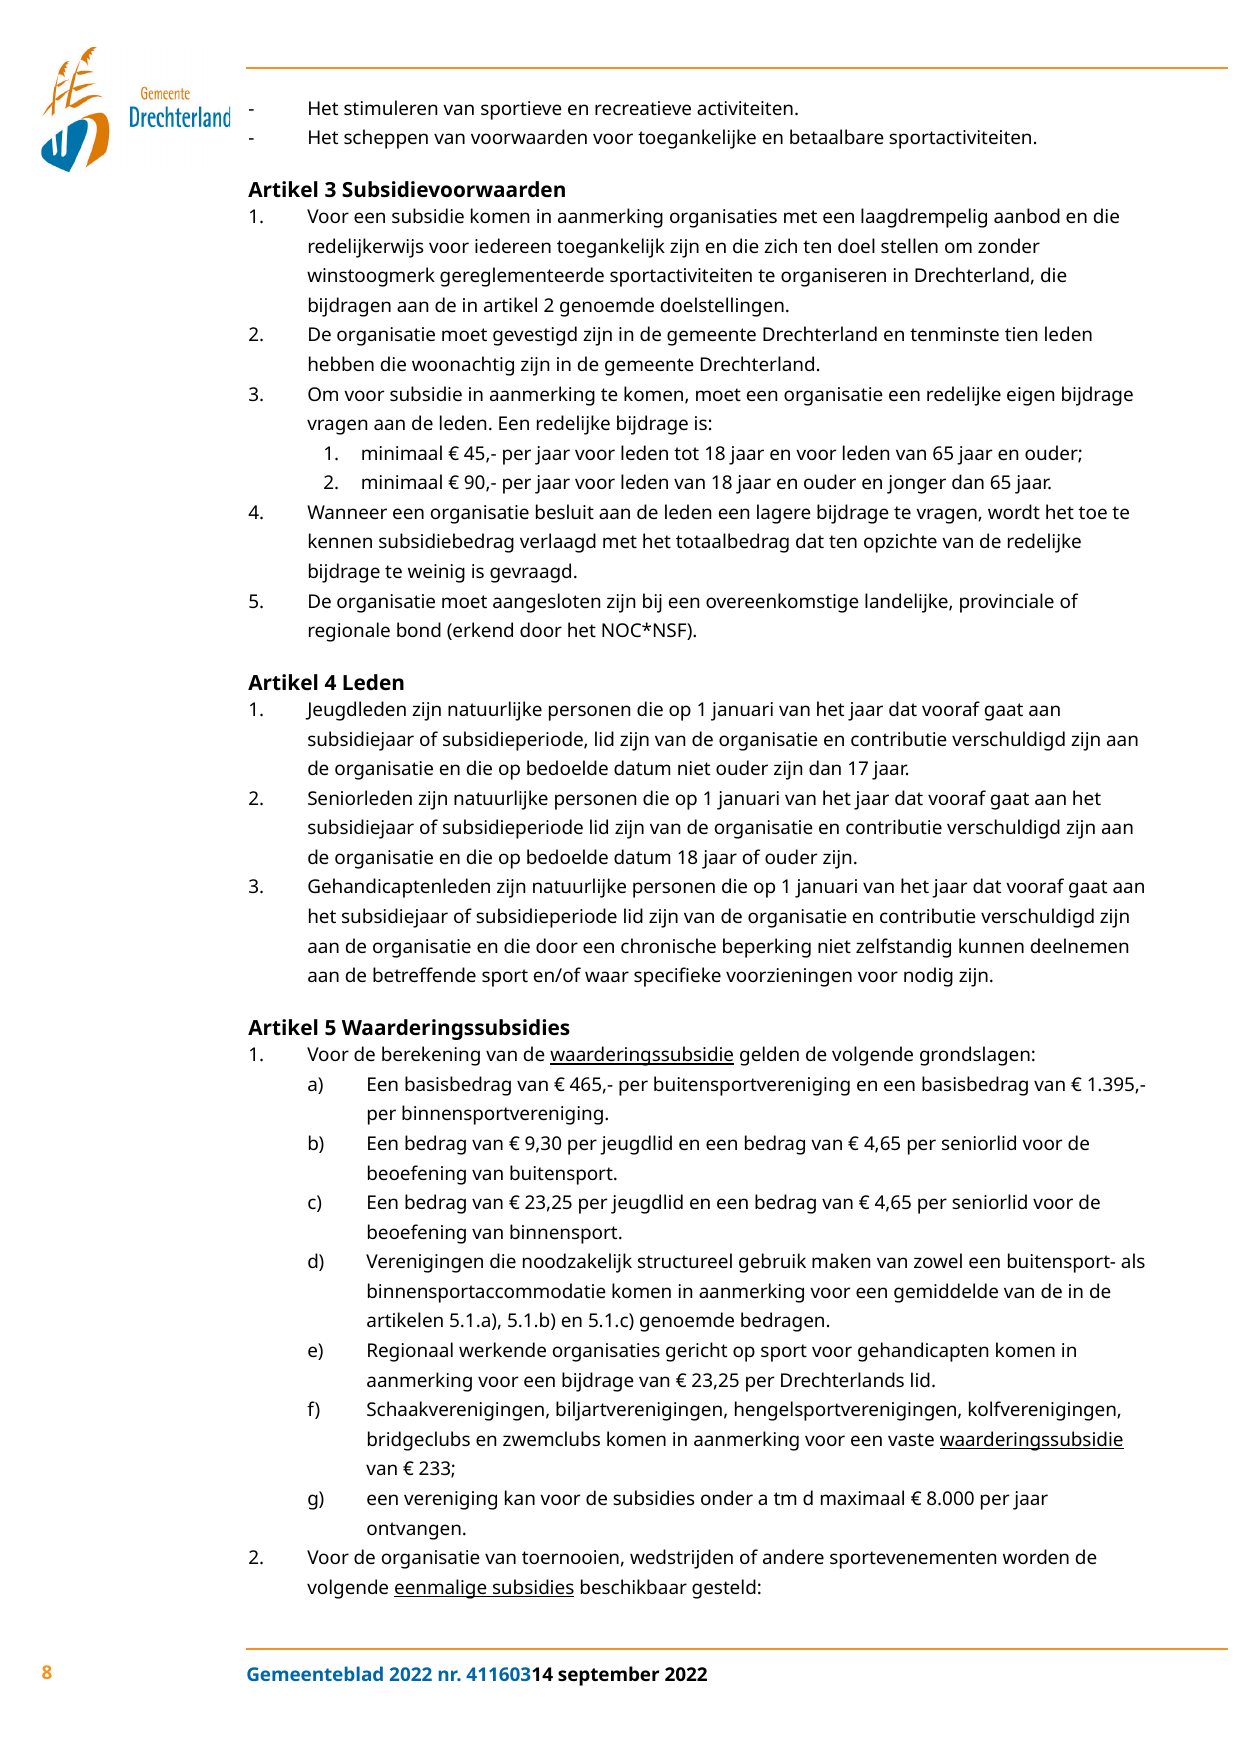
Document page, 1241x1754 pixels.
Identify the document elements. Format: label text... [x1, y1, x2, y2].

text Artikel 4 Leden [248, 668, 1152, 696]
list Een bedrag van € 9,30 per jeugdlid en een bedrag van € 4,65 per seniorlid voor de beoefening van buitensport. [307, 1130, 1152, 1185]
list De organisatie moet aangesloten zijn bij een overeenkomstige landelijke, provinciale of regionale bond (erkend door het NOC*NSF). [248, 588, 1152, 643]
list minimaal € 90,- per jaar voor leden van 18 jaar en ouder en jonger dan 65 jaar. [323, 469, 1152, 495]
list Jeugdleden zijn natuurlijke personen die op 1 januari van het jaar dat vooraf gaat aan subsidiejaar of subsidieperiode, lid zijn van de organisatie en contributie verschuldigd zijn aan de organisatie en die op bedoelde datum niet ouder zijn dan 17 jaar. [248, 696, 1152, 781]
picture [41, 158, 64, 172]
list Seniorleden zijn natuurlijke personen die op 1 januari van het jaar dat vooraf gaat aan het subsidiejaar of subsidieperiode lid zijn van de organisatie en contributie verschuldigd zijn aan de organisatie en die op bedoelde datum 18 jaar of ouder zijn. [248, 785, 1152, 870]
text Artikel 5 Waarderingssubsidies [248, 1013, 1152, 1041]
list Verenigingen die noodzakelijk structureel gebruik maken van zowel een buitensport- als binnensportaccommodatie komen in aanmerking voor een gemiddelde van de in de artikelen 5.1.a), 5.1.b) en 5.1.c) genoemde bedragen. [307, 1248, 1152, 1333]
list Regionaal werkende organisaties gericht op sport voor gehandicapten komen in aanmerking voor een bijdrage van € 23,25 per Drechterlands lid. [307, 1337, 1152, 1392]
list Een basisbedrag van € 465,- per buitensportvereniging en een basisbedrag van € 1.395,- per binnensportvereniging. [307, 1071, 1152, 1126]
picture [41, 47, 231, 172]
picture [226, 115, 231, 124]
list Het stimuleren van sportieve en recreatieve activiteiten. [248, 95, 1152, 121]
list De organisatie moet gevestigd zijn in de gemeente Drechterland en tenminste tien leden hebben die woonachtig zijn in de gemeente Drechterland. [248, 322, 1152, 377]
list minimaal € 45,- per jaar voor leden tot 18 jaar en voor leden van 65 jaar en ouder; [323, 440, 1152, 466]
list Voor een subsidie komen in aanmerking organisaties met een laagdrempelig aanbod en die redelijkerwijs voor iedereen toegankelijk zijn en die zich ten doel stellen om zonder winstoogmerk gereglementeerde sportactiviteiten te organiseren in Drechterland, die bijdragen aan de in artikel 2 genoemde doelstellingen. [248, 203, 1152, 318]
list Schaakverenigingen, biljartverenigingen, hengelsportverenigingen, kolfverenigingen, bridgeclubs en zwemclubs komen in aanmerking voor een vaste waarderingssubsidie van € 233; [307, 1396, 1152, 1481]
list Voor de berekening van de waarderingssubsidie gelden de volgende grondslagen: [248, 1041, 1152, 1067]
list Voor de organisatie van toernooien, wedstrijden of andere sportevenementen worden de volgende eenmalige subsidies beschikbaar gesteld: [248, 1544, 1152, 1599]
list een vereniging kan voor de subsidies onder a tm d maximaal € 8.000 per jaar ontvangen. [307, 1485, 1152, 1540]
list Wanneer een organisatie besluit aan de leden een lagere bijdrage te vragen, wordt het toe te kennen subsidiebedrag verlaagd met het totaalbedrag dat ten opzichte van de redelijke bijdrage te weinig is gevraagd. [248, 499, 1152, 584]
list Om voor subsidie in aanmerking te komen, moet een organisatie een redelijke eigen bijdrage vragen aan de leden. Een redelijke bijdrage is: [248, 381, 1152, 436]
list Een bedrag van € 23,25 per jeugdlid en een bedrag van € 4,65 per seniorlid voor de beoefening van binnensport. [307, 1189, 1152, 1244]
text Artikel 3 Subsidievoorwaarden [248, 175, 1152, 203]
list Het scheppen van voorwaarden voor toegankelijke en betaalbare sportactiviteiten. [248, 124, 1152, 150]
list Gehandicaptenleden zijn natuurlijke personen die op 1 januari van het jaar dat vooraf gaat aan het subsidiejaar of subsidieperiode lid zijn van de organisatie en contributie verschuldigd zijn aan de organisatie en die door een chronische beperking niet zelfstandig kunnen deelnemen aan de betreffende sport en/of waar specifieke voorzieningen voor nodig zijn. [248, 874, 1152, 988]
